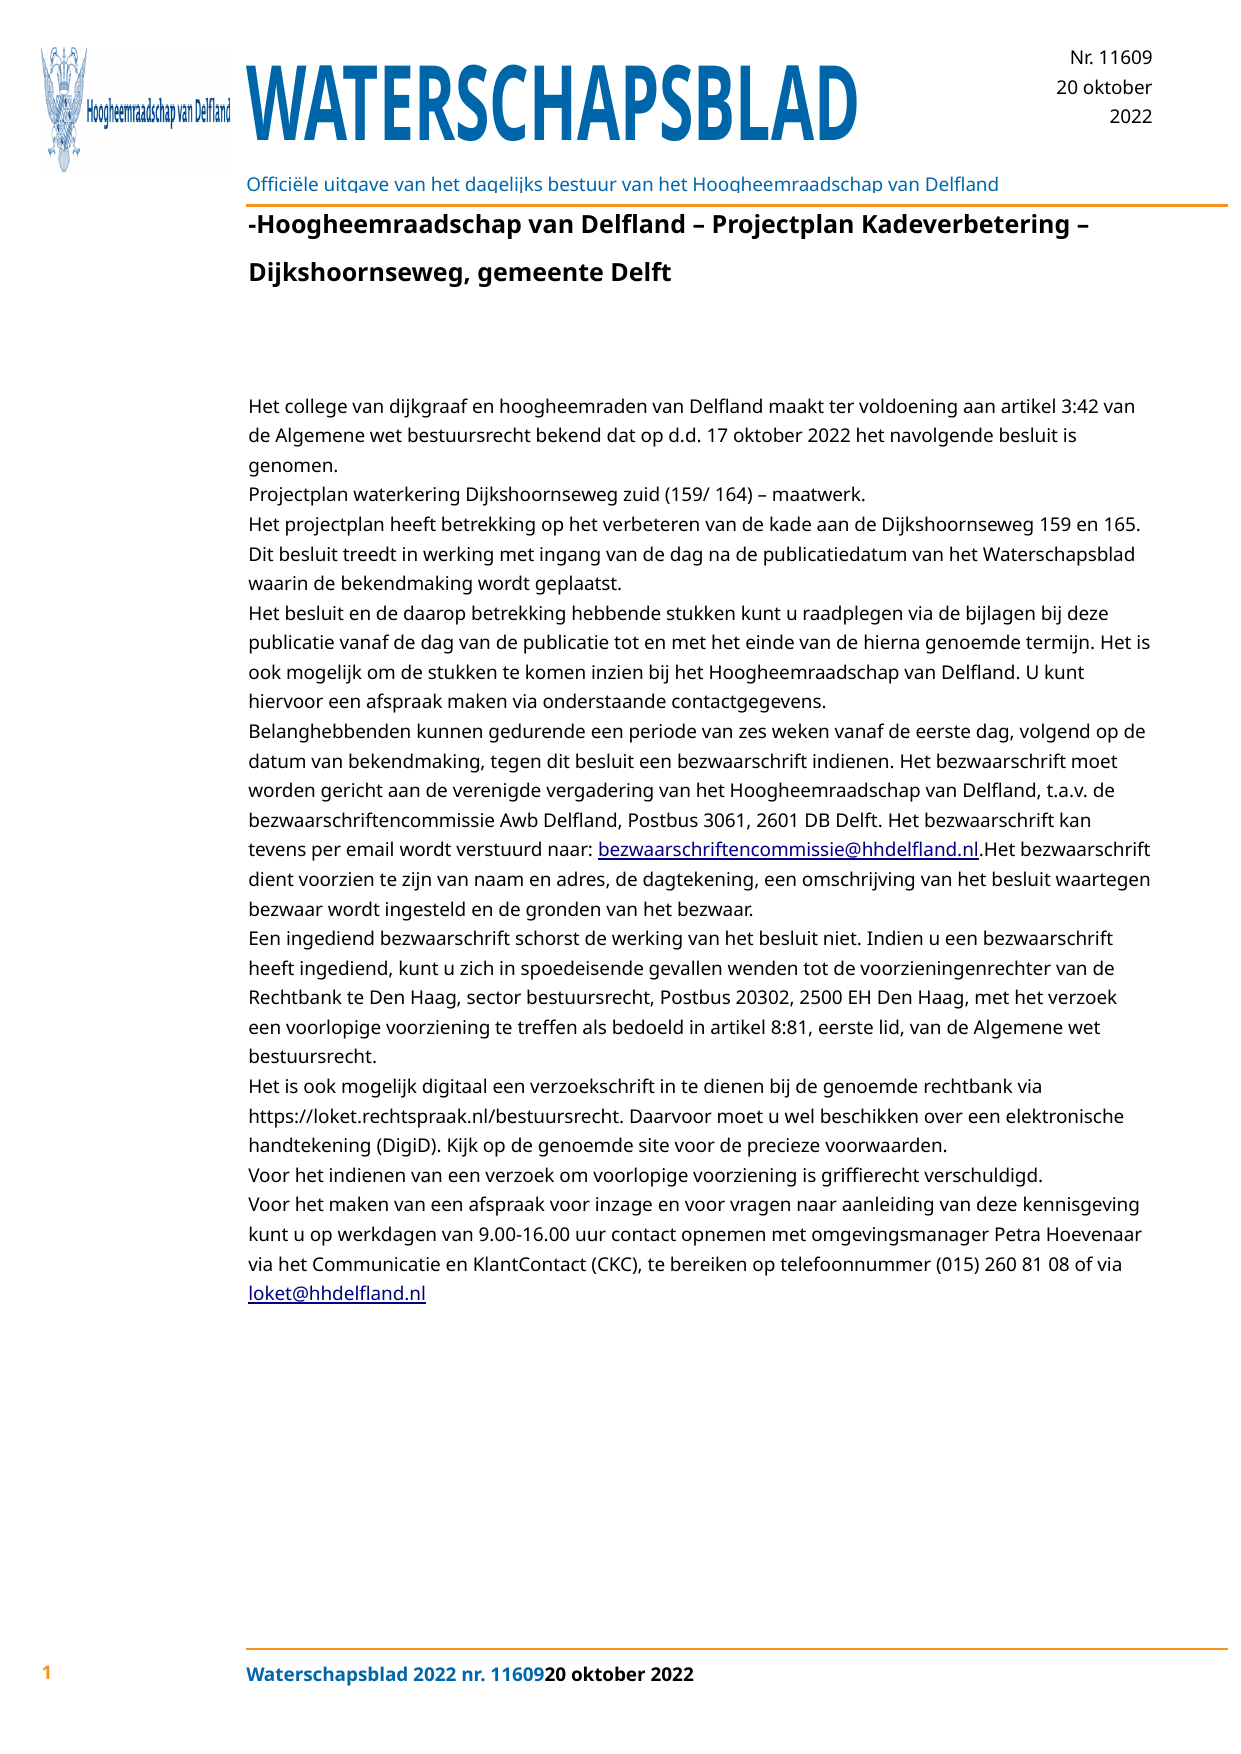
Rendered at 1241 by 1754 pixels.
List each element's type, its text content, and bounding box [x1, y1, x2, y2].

text Belanghebbenden kunnen gedurende een periode van zes weken vanaf de eerste dag, volgend op de datum van bekendmaking, tegen dit besluit een bezwaarschrift indienen. Het bezwaarschrift moet worden gericht aan de verenigde vergadering van het Hoogheemraadschap van Delfland, t.a.v. de bezwaarschriftencommissie Awb Delfland, Postbus 3061, 2601 DB Delft. Het bezwaarschrift kan tevens per email wordt verstuurd naar: bezwaarschriftencommissie@hhdelfland.nl.Het bezwaarschrift dient voorzien te zijn van naam en adres, de dagtekening, een omschrijving van het besluit waartegen bezwaar wordt ingesteld en de gronden van het bezwaar. [248, 718, 1152, 922]
text Dit besluit treedt in werking met ingang van de dag na de publicatiedatum van het Waterschapsblad waarin de bekendmaking wordt geplaatst. [248, 541, 1152, 596]
text Projectplan waterkering Dijkshoornseweg zuid (159/ 164) – maatwerk. [248, 482, 1152, 507]
text Voor het indienen van een verzoek om voorlopige voorziening is griffierecht verschuldigd. [248, 1162, 1152, 1188]
text -Hoogheemraadschap van Delfland – Projectplan Kadeverbetering – Dijkshoornseweg, gemeente Delft [248, 207, 1152, 288]
text Een ingediend bezwaarschrift schorst de werking van het besluit niet. Indien u een bezwaarschrift heeft ingediend, kunt u zich in spoedeisende gevallen wenden tot de voorzieningenrechter van de Rechtbank te Den Haag, sector bestuursrecht, Postbus 20302, 2500 EH Den Haag, met het verzoek een voorlopige voorziening te treffen als bedoeld in artikel 8:81, eerste lid, van de Algemene wet bestuursrecht. [248, 925, 1152, 1069]
text Het college van dijkgraaf en hoogheemraden van Delfland maakt ter voldoening aan artikel 3:42 van de Algemene wet bestuursrecht bekend dat op d.d. 17 oktober 2022 het navolgende besluit is genomen. [248, 393, 1152, 478]
text Het projectplan heeft betrekking op het verbeteren van de kade aan de Dijkshoornseweg 159 en 165. [248, 511, 1152, 537]
text Het besluit en de daarop betrekking hebbende stukken kunt u raadplegen via de bijlagen bij deze publicatie vanaf de dag van de publicatie tot en met het einde van de hierna genoemde termijn. Het is ook mogelijk om de stukken te komen inzien bij het Hoogheemraadschap van Delfland. U kunt hiervoor een afspraak maken via onderstaande contactgegevens. [248, 600, 1152, 714]
text Het is ook mogelijk digitaal een verzoekschrift in te dienen bij de genoemde rechtbank via https://loket.rechtspraak.nl/bestuursrecht. Daarvoor moet u wel beschikken over een elektronische handtekening (DigiD). Kijk op de genoemde site voor de precieze voorwaarden. [248, 1073, 1152, 1158]
text Voor het maken van een afspraak voor inzage en voor vragen naar aanleiding van deze kennisgeving kunt u op werkdagen van 9.00-16.00 uur contact opnemen met omgevingsmanager Petra Hoevenaar via het Communicatie en KlantContact (CKC), te bereiken op telefoonnummer (015) 260 81 08 of via loket@hhdelfland.nl [248, 1192, 1152, 1306]
picture [41, 47, 231, 172]
